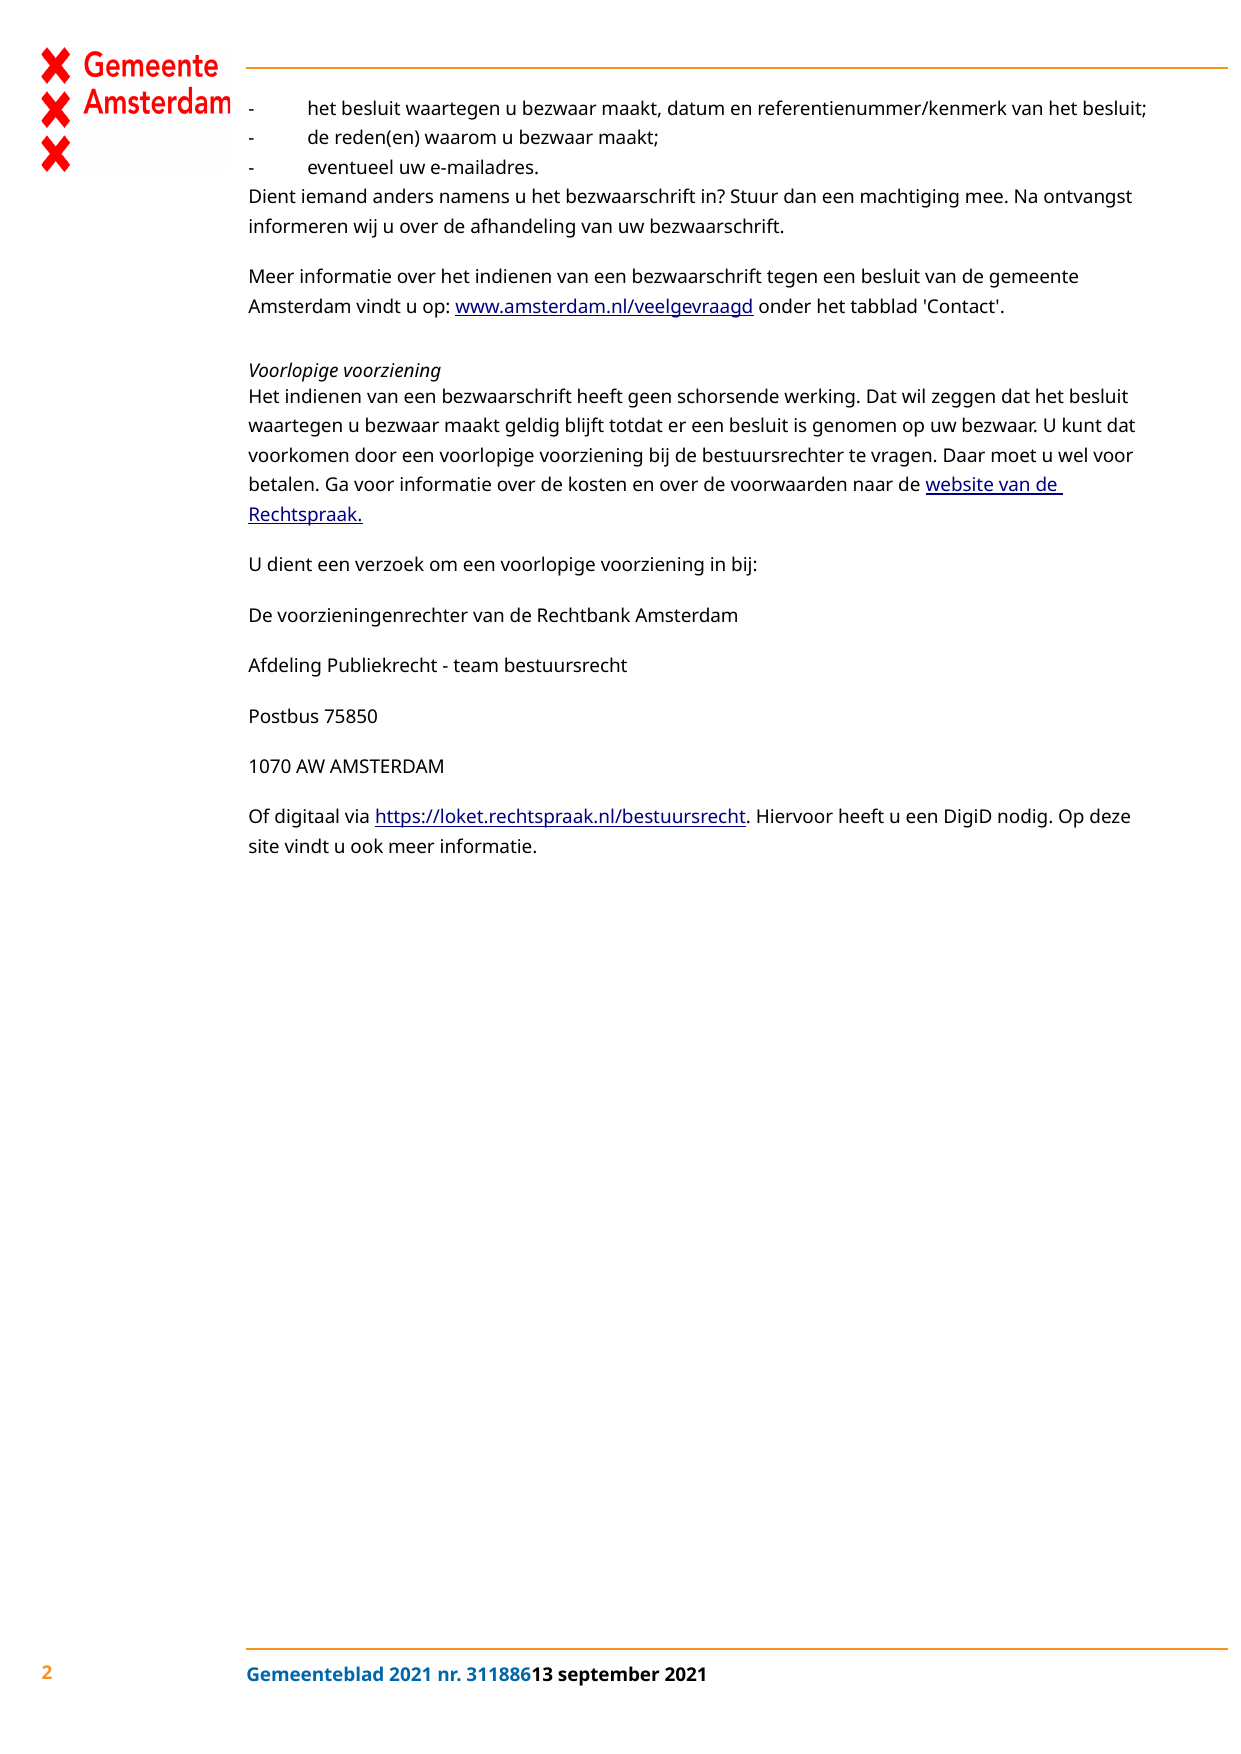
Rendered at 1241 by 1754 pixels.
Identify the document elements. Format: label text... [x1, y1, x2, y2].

text U dient een verzoek om een voorlopige voorziening in bij: [248, 552, 1152, 577]
text De voorzieningenrechter van de Rechtbank Amsterdam [248, 602, 1152, 628]
text Het indienen van een bezwaarschrift heeft geen schorsende werking. Dat wil zeggen dat het besluit waartegen u bezwaar maakt geldig blijft totdat er een besluit is genomen op uw bezwaar. U kunt dat voorkomen door een voorlopige voorziening bij de bestuursrechter te vragen. Daar moet u wel voor betalen. Ga voor informatie over de kosten en over de voorwaarden naar de website van de Rechtspraak. [248, 383, 1152, 527]
text Dient iemand anders namens u het bezwaarschrift in? Stuur dan een machtiging mee. Na ontvangst informeren wij u over de afhandeling van uw bezwaarschrift. [248, 183, 1152, 239]
text Afdeling Publiekrecht - team bestuursrecht [248, 652, 1152, 678]
text Postbus 75850 [248, 703, 1152, 728]
list eventueel uw e-mailadres. [248, 154, 1152, 180]
text Of digitaal via https://loket.rechtspraak.nl/bestuursrecht. Hiervoor heeft u een DigiD nodig. Op deze site vindt u ook meer informatie. [248, 804, 1152, 859]
picture [41, 47, 231, 172]
text Meer informatie over het indienen van een bezwaarschrift tegen een besluit van de gemeente Amsterdam vindt u op: www.amsterdam.nl/veelgevraagd onder het tabblad 'Contact'. [248, 263, 1152, 319]
list de reden(en) waarom u bezwaar maakt; [248, 124, 1152, 150]
text Voorlopige voorziening [248, 357, 1152, 383]
list het besluit waartegen u bezwaar maakt, datum en referentienummer/kenmerk van het besluit; [248, 95, 1152, 121]
text 1070 AW AMSTERDAM [248, 753, 1152, 779]
